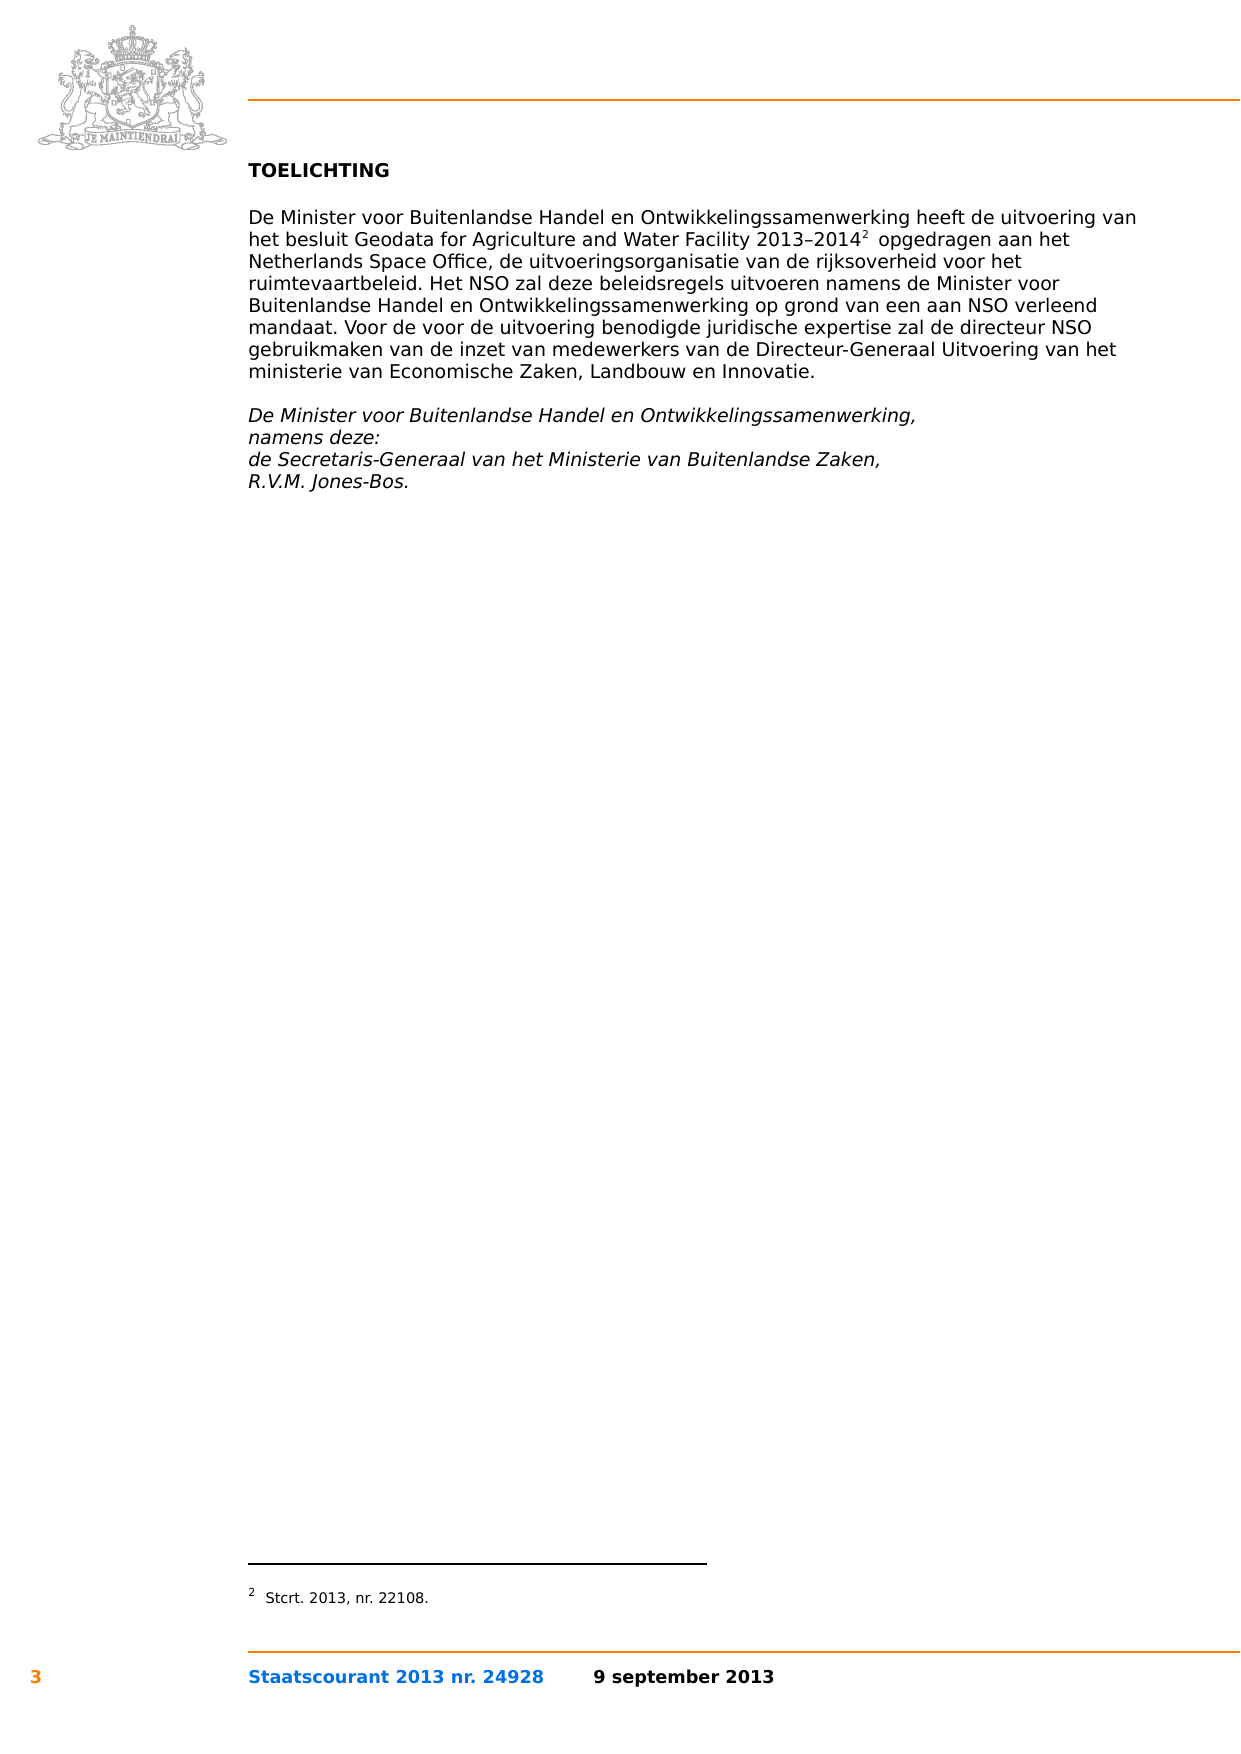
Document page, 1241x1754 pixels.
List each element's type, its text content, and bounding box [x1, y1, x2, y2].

subtitle TOELICHTING [248, 160, 1163, 182]
text De Minister voor Buitenlandse Handel en Ontwikkelingssamenwerking heeft de uitvoering van het besluit Geodata for Agriculture and Water Facility 2013–2014 opgedragen aan het Netherlands Space Office, de uitvoeringsorganisatie van de rijksoverheid voor het ruimtevaartbeleid. Het NSO zal deze beleidsregels uitvoeren namens de Minister voor Buitenlandse Handel en Ontwikkelingssamenwerking op grond van een aan NSO verleend mandaat. Voor de voor de uitvoering benodigde juridische expertise zal de directeur NSO gebruikmaken van de inzet van medewerkers van de Directeur-Generaal Uitvoering van het ministerie van Economische Zaken, Landbouw en Innovatie. [248, 207, 1163, 383]
picture [38, 25, 227, 150]
text De Minister voor Buitenlandse Handel en Ontwikkelingssamenwerking, namens deze: de Secretaris-Generaal van het Ministerie van Buitenlandse Zaken, R.V.M. Jones-Bos. [248, 404, 1163, 492]
text Stcrt. 2013, nr. 22108. [248, 1586, 1163, 1608]
